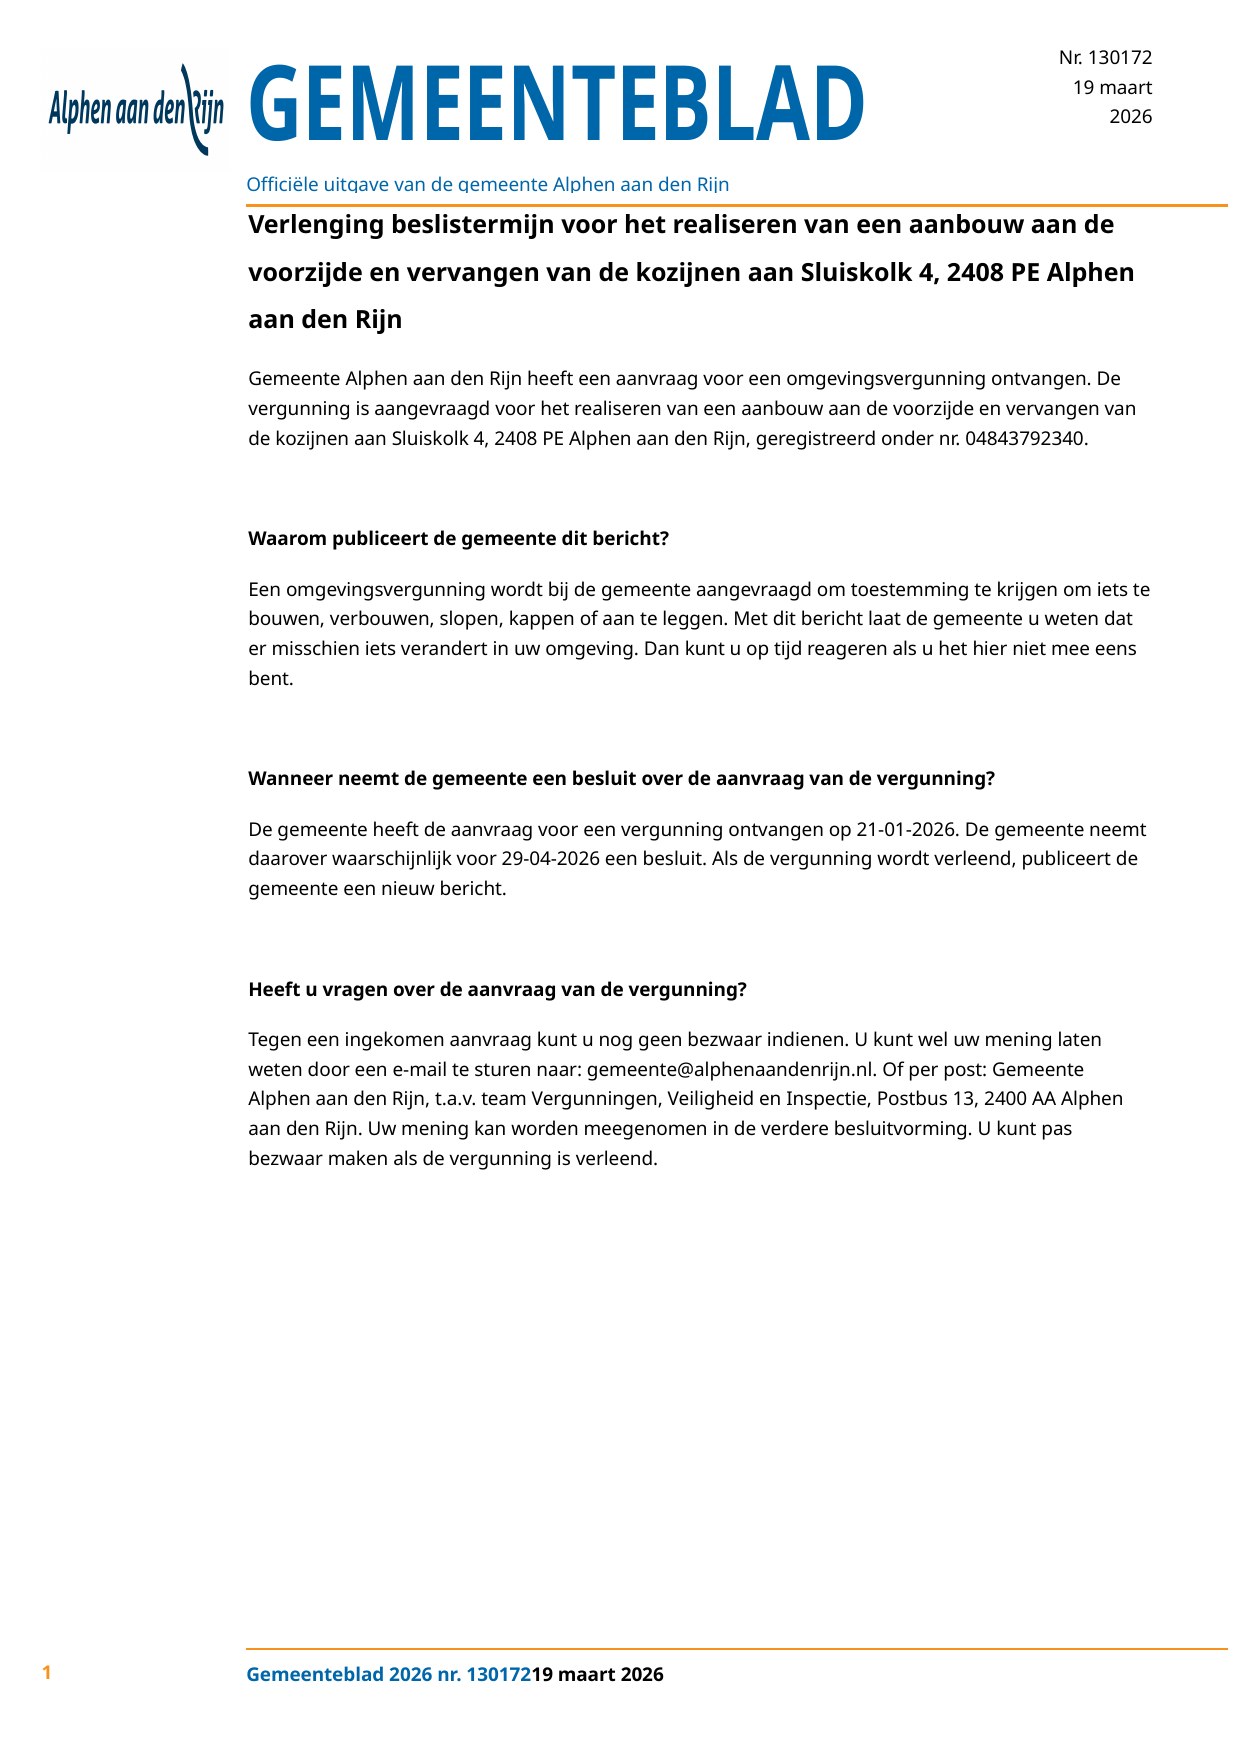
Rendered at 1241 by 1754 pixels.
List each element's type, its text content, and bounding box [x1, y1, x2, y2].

text Gemeente Alphen aan den Rijn heeft een aanvraag voor een omgevingsvergunning ontvangen. De vergunning is aangevraagd voor het realiseren van een aanbouw aan de voorzijde en vervangen van de kozijnen aan Sluiskolk 4, 2408 PE Alphen aan den Rijn, geregistreerd onder nr. 04843792340. [248, 366, 1152, 450]
text Een omgevingsvergunning wordt bij de gemeente aangevraagd om toestemming te krijgen om iets te bouwen, verbouwen, slopen, kappen of aan te leggen. Met dit bericht laat de gemeente u weten dat er misschien iets verandert in uw omgeving. Dan kunt u op tijd reageren als u het hier niet mee eens bent. [248, 576, 1152, 690]
text Tegen een ingekomen aanvraag kunt u nog geen bezwaar indienen. U kunt wel uw mening laten weten door een e-mail te sturen naar: gemeente@alphenaandenrijn.nl. Of per post: Gemeente Alphen aan den Rijn, t.a.v. team Vergunningen, Veiligheid en Inspectie, Postbus 13, 2400 AA Alphen aan den Rijn. Uw mening kan worden meegenomen in de verdere besluitvorming. U kunt pas bezwaar maken als de vergunning is verleend. [248, 1026, 1152, 1170]
text De gemeente heeft de aanvraag voor een vergunning ontvangen op 21-01-2026. De gemeente neemt daarover waarschijnlijk voor 29-04-2026 een besluit. Als de vergunning wordt verleend, publiceert de gemeente een nieuw bericht. [248, 816, 1152, 901]
text Verlenging beslistermijn voor het realiseren van een aanbouw aan de voorzijde en vervangen van de kozijnen aan Sluiskolk 4, 2408 PE Alphen aan den Rijn [248, 207, 1152, 336]
text Heeft u vragen over de aanvraag van de vergunning? [248, 976, 1152, 1002]
text Waarom publiceert de gemeente dit bericht? [248, 526, 1152, 551]
text Wanneer neemt de gemeente een besluit over de aanvraag van de vergunning? [248, 766, 1152, 791]
picture [41, 47, 231, 172]
